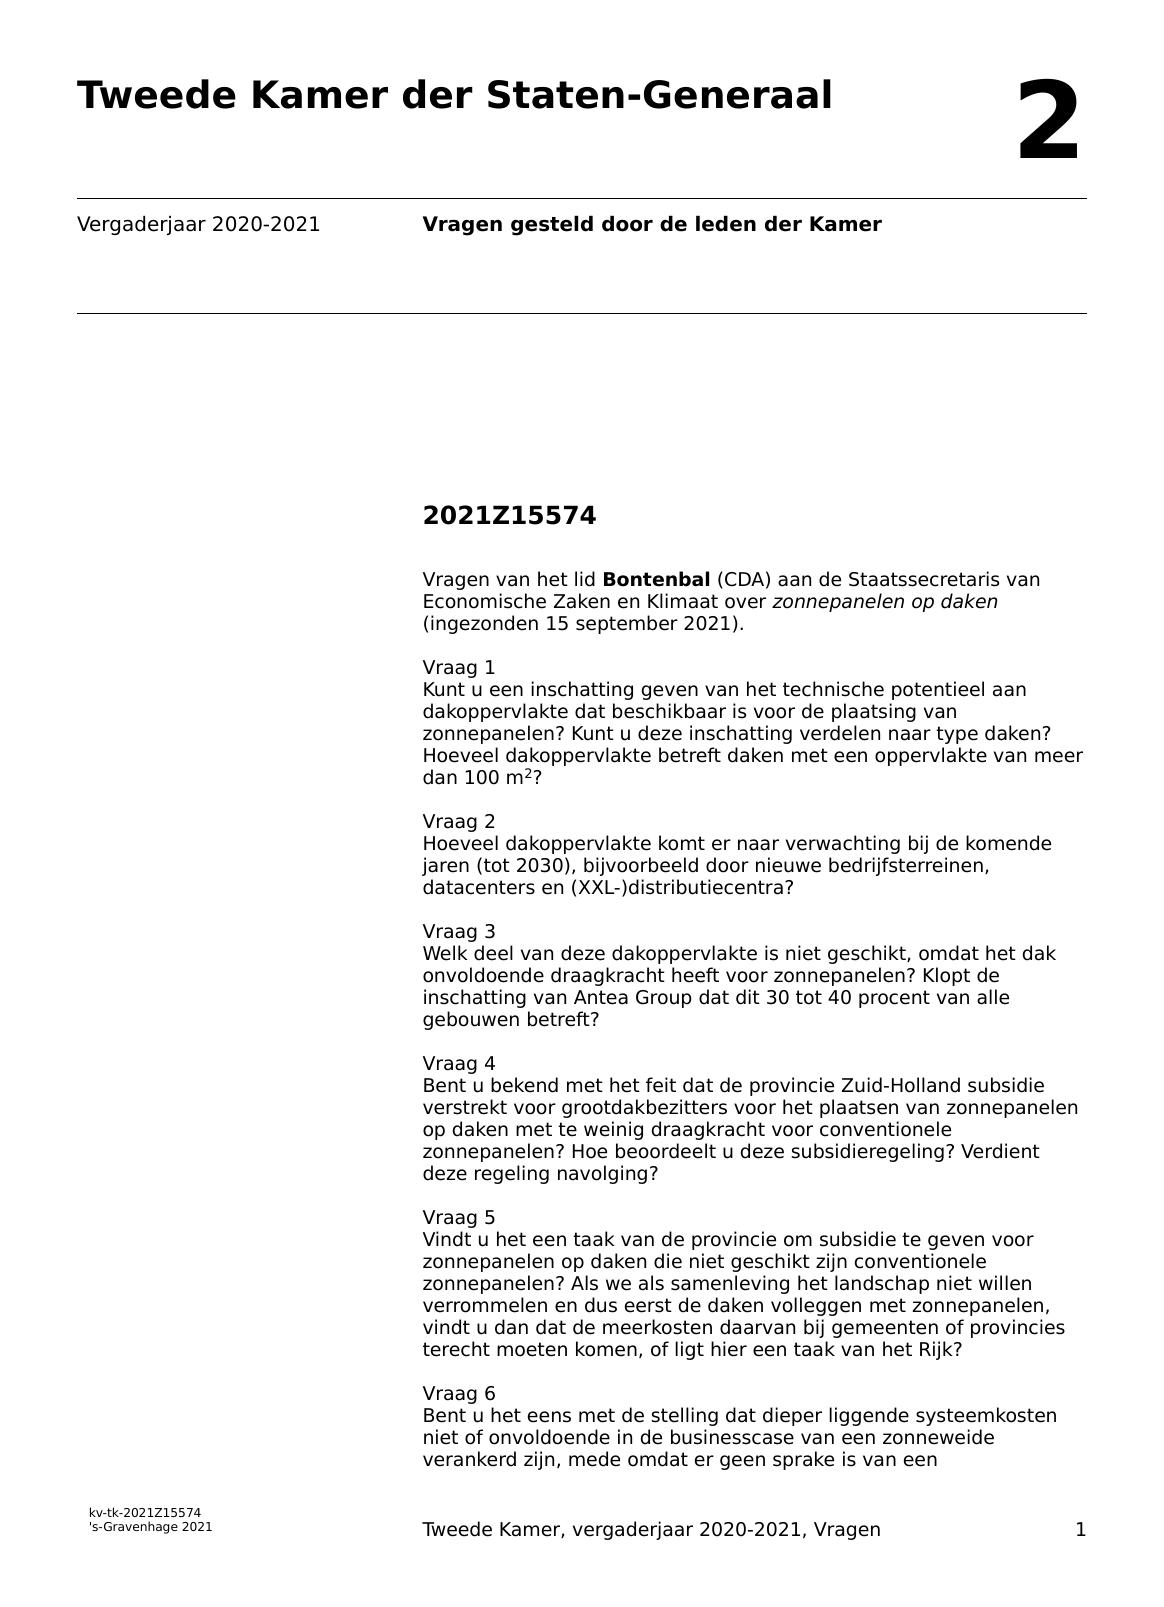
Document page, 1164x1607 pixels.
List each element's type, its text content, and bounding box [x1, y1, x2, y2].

text 's-Gravenhage 2021 [88, 1520, 323, 1534]
text Vraag 3 [422, 921, 1087, 943]
table_cell Vragen gesteld door de leden der Kamer [422, 199, 1087, 313]
text Kunt u een inschatting geven van het technische potentieel aan dakoppervlakte dat beschikbaar is voor de plaatsing van zonnepanelen? Kunt u deze inschatting verdelen naar type daken? Hoeveel dakoppervlakte betreft daken met een oppervlakte van meer dan 100 m2? [422, 679, 1087, 789]
text Vraag 1 [422, 657, 1087, 679]
text 2021Z15574 [422, 501, 1087, 531]
text Bent u het eens met de stelling dat dieper liggende systeemkosten niet of onvoldoende in de businesscase van een zonneweide verankerd zijn, mede omdat er geen sprake is van een [422, 1405, 1087, 1471]
text Vraag 5 [422, 1207, 1087, 1229]
table_header 2 [886, 59, 1087, 198]
table_header Tweede Kamer der Staten-Generaal [77, 59, 886, 198]
text Vragen van het lid Bontenbal (CDA) aan de Staatssecretaris van Economische Zaken en Klimaat over zonnepanelen op daken (ingezonden 15 september 2021). [422, 569, 1087, 635]
text Welk deel van deze dakoppervlakte is niet geschikt, omdat het dak onvoldoende draagkracht heeft voor zonnepanelen? Klopt de inschatting van Antea Group dat dit 30 tot 40 procent van alle gebouwen betreft? [422, 943, 1087, 1031]
table_cell Vergaderjaar 2020-2021 [77, 199, 422, 313]
text Hoeveel dakoppervlakte komt er naar verwachting bij de komende jaren (tot 2030), bijvoorbeeld door nieuwe bedrijfsterreinen, datacenters en (XXL-)distributiecentra? [422, 833, 1087, 899]
text Vraag 2 [422, 811, 1087, 833]
text Vindt u het een taak van de provincie om subsidie te geven voor zonnepanelen op daken die niet geschikt zijn conventionele zonnepanelen? Als we als samenleving het landschap niet willen verrommelen en dus eerst de daken volleggen met zonnepanelen, vindt u dan dat de meerkosten daarvan bij gemeenten of provincies terecht moeten komen, of ligt hier een taak van het Rijk? [422, 1229, 1087, 1361]
text Bent u bekend met het feit dat de provincie Zuid-Holland subsidie verstrekt voor grootdakbezitters voor het plaatsen van zonnepanelen op daken met te weinig draagkracht voor conventionele zonnepanelen? Hoe beoordeelt u deze subsidieregeling? Verdient deze regeling navolging? [422, 1075, 1087, 1185]
text Vraag 4 [422, 1053, 1087, 1075]
text kv-tk-2021Z15574 [88, 1506, 323, 1520]
text Vraag 6 [422, 1383, 1087, 1405]
